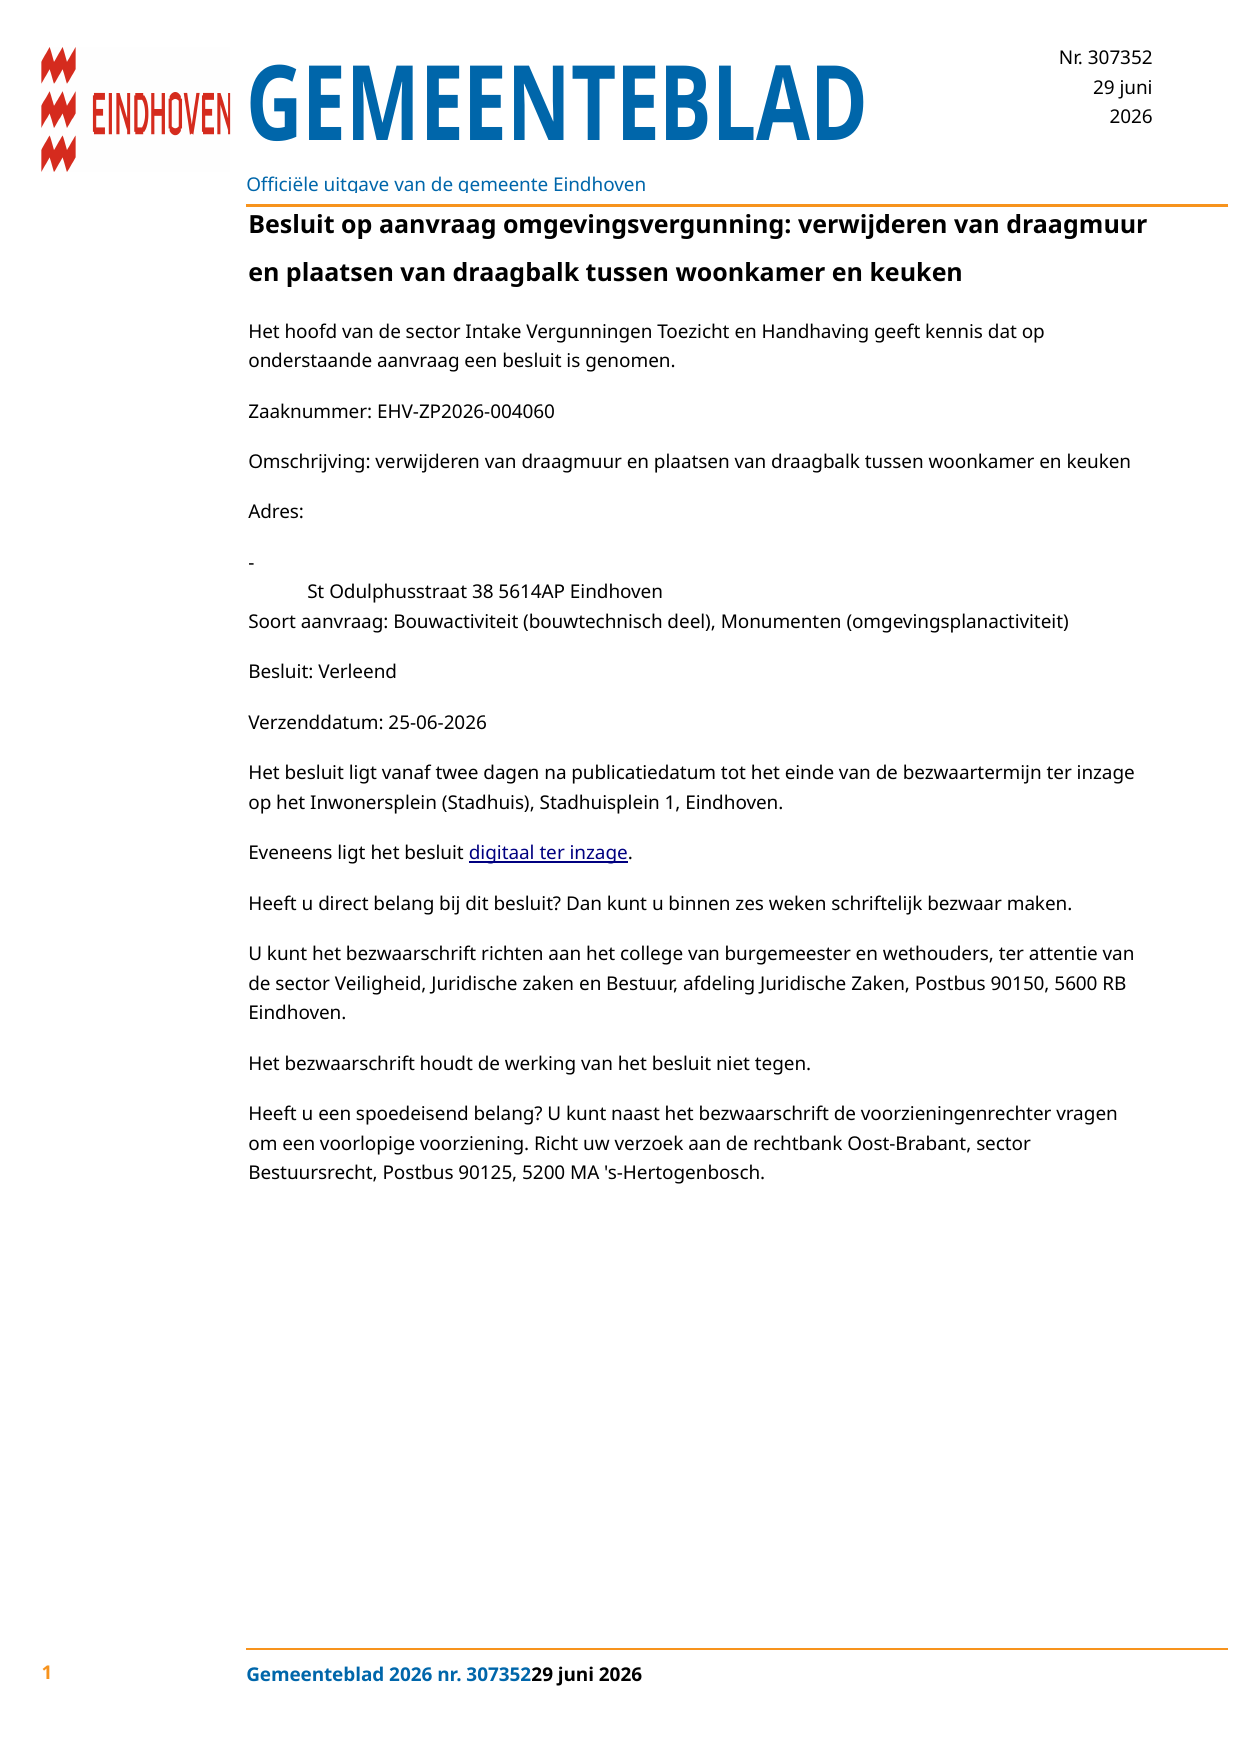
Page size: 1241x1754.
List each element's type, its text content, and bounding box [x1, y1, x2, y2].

text Het bezwaarschrift houdt de werking van het besluit niet tegen. [248, 1050, 1152, 1076]
text Zaaknummer: EHV-ZP2026-004060 [248, 398, 1152, 424]
text Soort aanvraag: Bouwactiviteit (bouwtechnisch deel), Monumenten (omgevingsplanactiviteit) [248, 608, 1152, 634]
text Besluit op aanvraag omgevingsvergunning: verwijderen van draagmuur en plaatsen van draagbalk tussen woonkamer en keuken [248, 207, 1152, 288]
text Heeft u een spoedeisend belang? U kunt naast het bezwaarschrift de voorzieningenrechter vragen om een voorlopige voorziening. Richt uw verzoek aan de rechtbank Oost-Brabant, sector Bestuursrecht, Postbus 90125, 5200 MA 's-Hertogenbosch. [248, 1100, 1152, 1185]
text Eveneens ligt het besluit digitaal ter inzage. [248, 839, 1152, 865]
text Het hoofd van de sector Intake Vergunningen Toezicht en Handhaving geeft kennis dat op onderstaande aanvraag een besluit is genomen. [248, 318, 1152, 373]
text Omschrijving: verwijderen van draagmuur en plaatsen van draagbalk tussen woonkamer en keuken [248, 448, 1152, 474]
text Adres: [248, 499, 1152, 524]
list St Odulphusstraat 38 5614AP Eindhoven [248, 579, 1152, 604]
text Het besluit ligt vanaf twee dagen na publicatiedatum tot het einde van de bezwaartermijn ter inzage op het Inwonersplein (Stadhuis), Stadhuisplein 1, Eindhoven. [248, 759, 1152, 815]
text Besluit: Verleend [248, 659, 1152, 684]
text U kunt het bezwaarschrift richten aan het college van burgemeester en wethouders, ter attentie van de sector Veiligheid, Juridische zaken en Bestuur, afdeling Juridische Zaken, Postbus 90150, 5600 RB Eindhoven. [248, 940, 1152, 1025]
picture [41, 47, 231, 172]
text Verzenddatum: 25-06-2026 [248, 709, 1152, 735]
text Heeft u direct belang bij dit besluit? Dan kunt u binnen zes weken schriftelijk bezwaar maken. [248, 890, 1152, 916]
